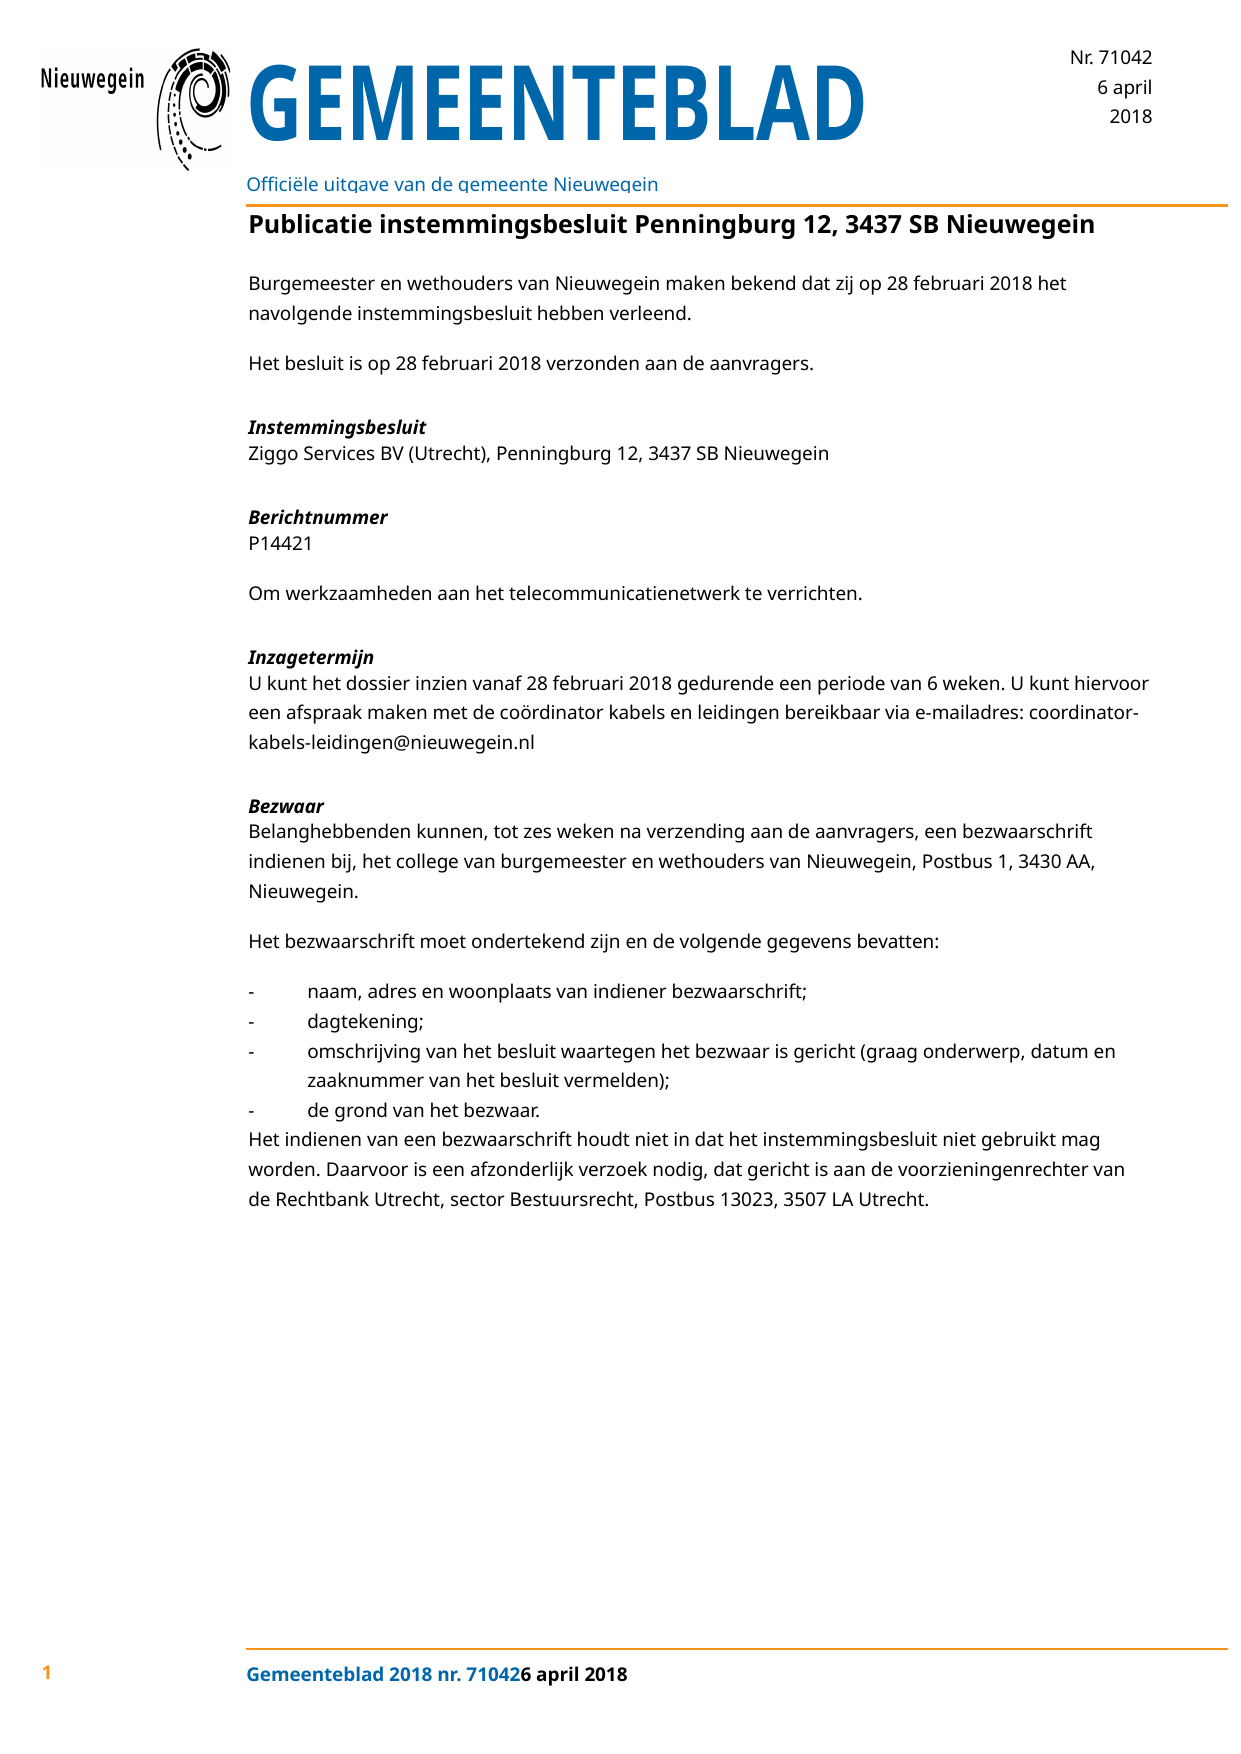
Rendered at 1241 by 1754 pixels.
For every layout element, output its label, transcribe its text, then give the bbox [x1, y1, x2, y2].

list dagtekening; [248, 1008, 1152, 1034]
list naam, adres en woonplaats van indiener bezwaarschrift; [248, 979, 1152, 1004]
text Het bezwaarschrift moet ondertekend zijn en de volgende gegevens bevatten: [248, 928, 1152, 954]
text Berichtnummer [248, 504, 1152, 530]
text Om werkzaamheden aan het telecommunicatienetwerk te verrichten. [248, 580, 1152, 606]
text P14421 [248, 530, 1152, 555]
list omschrijving van het besluit waartegen het bezwaar is gericht (graag onderwerp, datum en zaaknummer van het besluit vermelden); [248, 1038, 1152, 1093]
text Ziggo Services BV (Utrecht), Penningburg 12, 3437 SB Nieuwegein [248, 440, 1152, 466]
text Instemmingsbesluit [248, 414, 1152, 440]
text Bezwaar [248, 793, 1152, 819]
text Publicatie instemmingsbesluit Penningburg 12, 3437 SB Nieuwegein [248, 207, 1152, 241]
text Inzagetermijn [248, 644, 1152, 670]
list de grond van het bezwaar. [248, 1097, 1152, 1123]
text Het indienen van een bezwaarschrift houdt niet in dat het instemmingsbesluit niet gebruikt mag worden. Daarvoor is een afzonderlijk verzoek nodig, dat gericht is aan de voorzieningenrechter van de Rechtbank Utrecht, sector Bestuursrecht, Postbus 13023, 3507 LA Utrecht. [248, 1127, 1152, 1211]
text Burgemeester en wethouders van Nieuwegein maken bekend dat zij op 28 februari 2018 het navolgende instemmingsbesluit hebben verleend. [248, 270, 1152, 326]
text Het besluit is op 28 februari 2018 verzonden aan de aanvragers. [248, 350, 1152, 376]
picture [41, 47, 231, 172]
text U kunt het dossier inzien vanaf 28 februari 2018 gedurende een periode van 6 weken. U kunt hiervoor een afspraak maken met de coördinator kabels en leidingen bereikbaar via e-mailadres: coordinator-kabels-leidingen@nieuwegein.nl [248, 670, 1152, 755]
text Belanghebbenden kunnen, tot zes weken na verzending aan de aanvragers, een bezwaarschrift indienen bij, het college van burgemeester en wethouders van Nieuwegein, Postbus 1, 3430 AA, Nieuwegein. [248, 819, 1152, 903]
